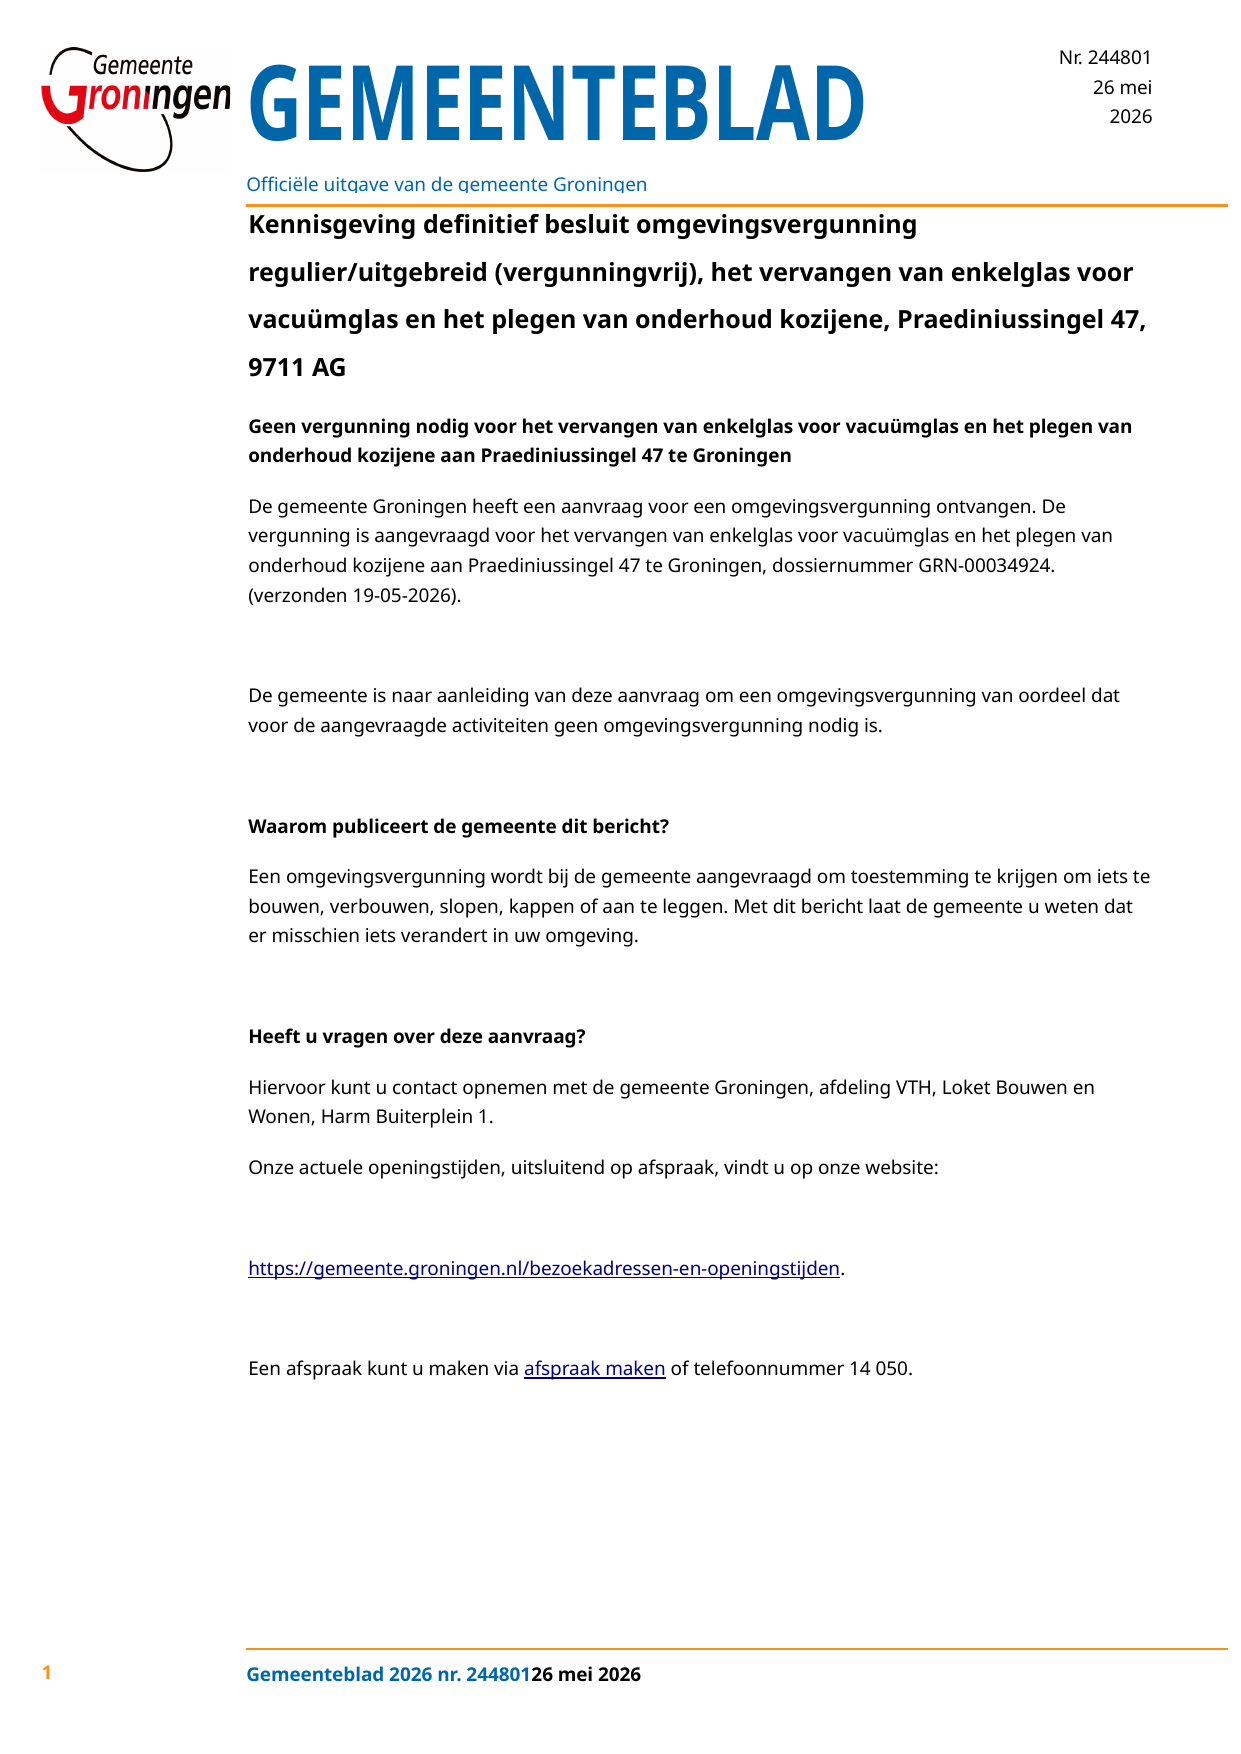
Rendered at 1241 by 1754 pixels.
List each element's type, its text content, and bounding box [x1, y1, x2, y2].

text De gemeente Groningen heeft een aanvraag voor een omgevingsvergunning ontvangen. De vergunning is aangevraagd voor het vervangen van enkelglas voor vacuümglas en het plegen van onderhoud kozijene aan Praediniussingel 47 te Groningen, dossiernummer GRN-00034924. (verzonden 19-05-2026). [248, 493, 1152, 608]
text Een afspraak kunt u maken via afspraak maken of telefoonnummer 14 050. [248, 1356, 1152, 1381]
picture [41, 47, 231, 172]
text De gemeente is naar aanleiding van deze aanvraag om een omgevingsvergunning van oordeel dat voor de aangevraagde activiteiten geen omgevingsvergunning nodig is. [248, 683, 1152, 738]
text Onze actuele openingstijden, uitsluitend op afspraak, vindt u op onze website: [248, 1154, 1152, 1180]
text Waarom publiceert de gemeente dit bericht? [248, 813, 1152, 839]
text Hiervoor kunt u contact opnemen met de gemeente Groningen, afdeling VTH, Loket Bouwen en Wonen, Harm Buiterplein 1. [248, 1074, 1152, 1129]
text Een omgevingsvergunning wordt bij de gemeente aangevraagd om toestemming te krijgen om iets te bouwen, verbouwen, slopen, kappen of aan te leggen. Met dit bericht laat de gemeente u weten dat er misschien iets verandert in uw omgeving. [248, 863, 1152, 948]
text https://gemeente.groningen.nl/bezoekadressen-en-openingstijden. [248, 1255, 1152, 1281]
text Heeft u vragen over deze aanvraag? [248, 1023, 1152, 1049]
text Kennisgeving definitief besluit omgevingsvergunning regulier/uitgebreid (vergunningvrij), het vervangen van enkelglas voor vacuümglas en het plegen van onderhoud kozijene, Praediniussingel 47, 9711 AG [248, 207, 1152, 384]
text Geen vergunning nodig voor het vervangen van enkelglas voor vacuümglas en het plegen van onderhoud kozijene aan Praediniussingel 47 te Groningen [248, 413, 1152, 468]
